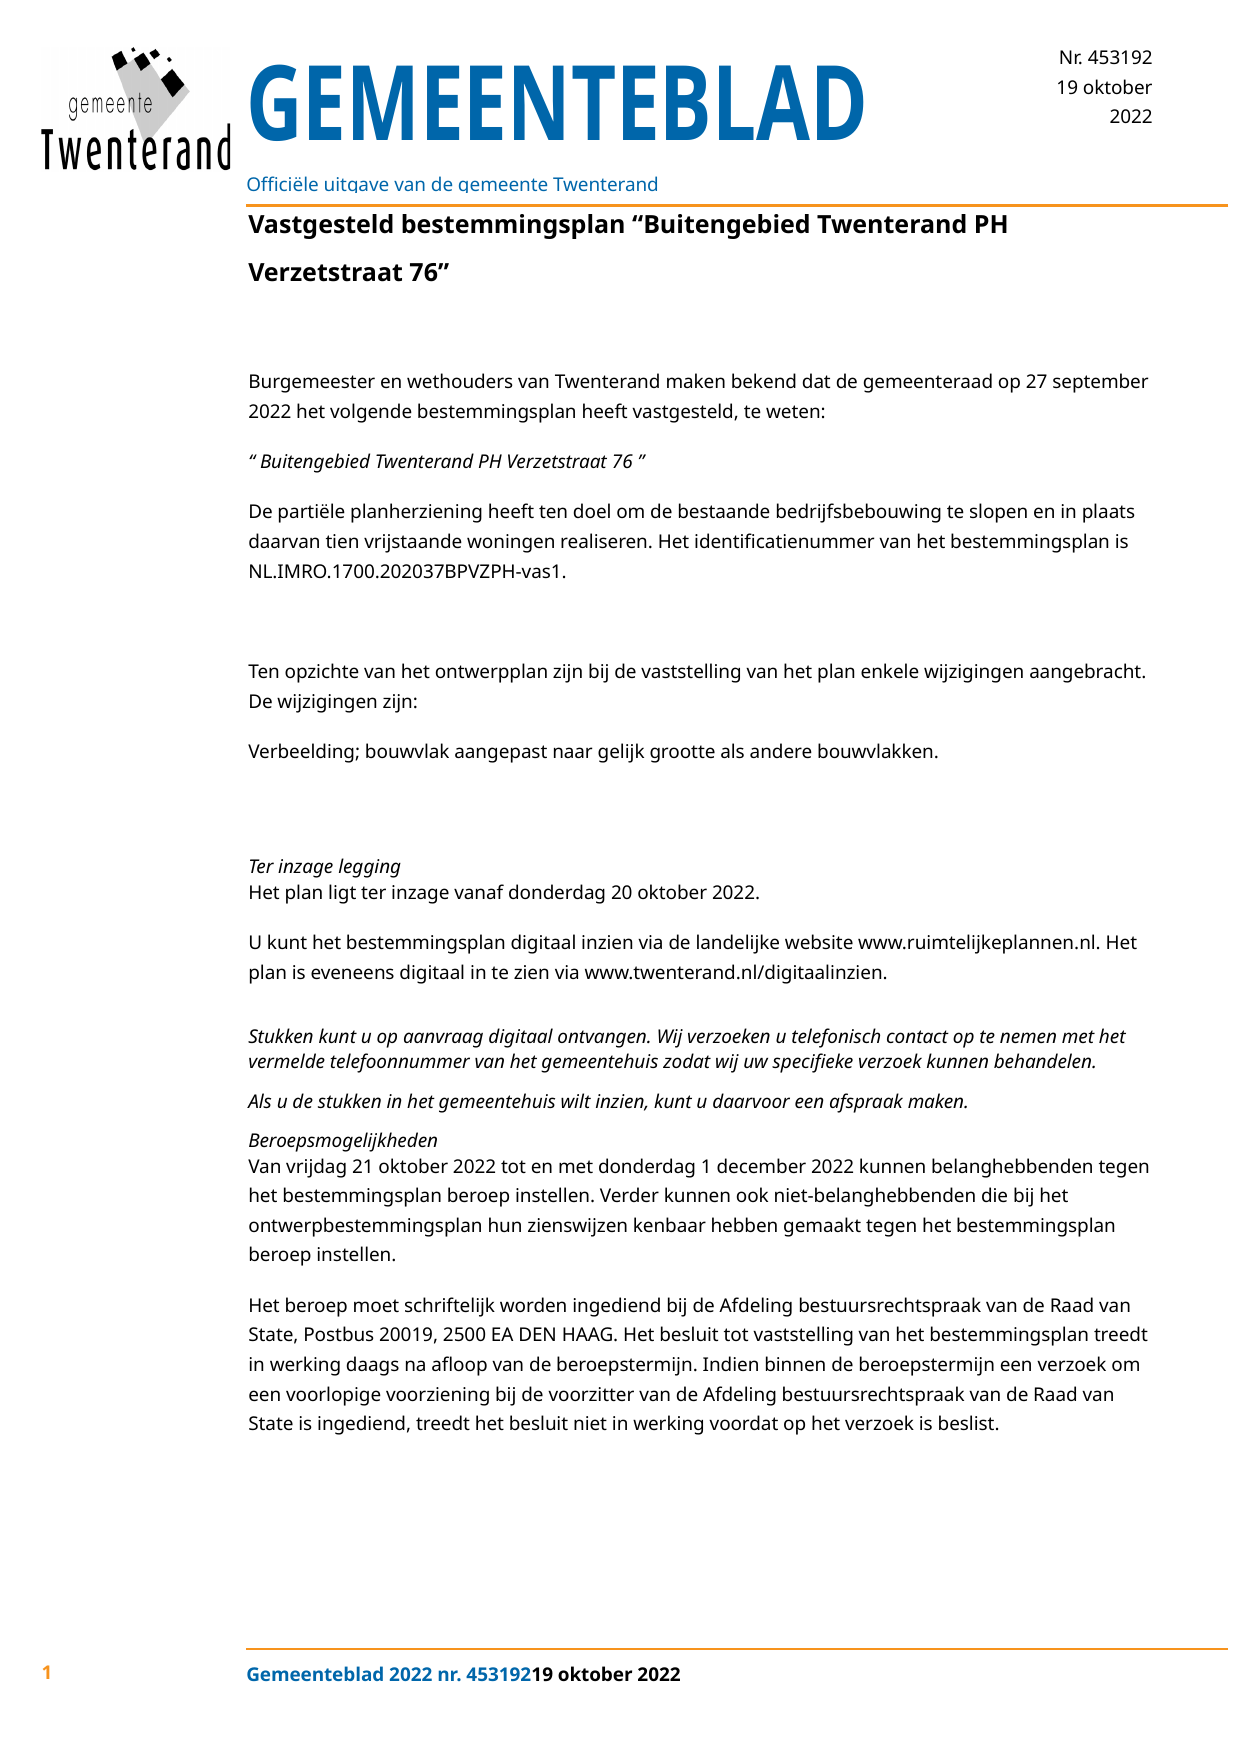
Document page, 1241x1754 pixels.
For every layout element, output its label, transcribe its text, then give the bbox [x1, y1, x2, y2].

text Beroepsmogelijkheden [248, 1127, 1152, 1153]
text Ten opzichte van het ontwerpplan zijn bij de vaststelling van het plan enkele wijzigingen aangebracht. De wijzigingen zijn: [248, 659, 1152, 714]
text U kunt het bestemmingsplan digitaal inzien via de landelijke website www.ruimtelijkeplannen.nl. Het plan is eveneens digitaal in te zien via www.twenterand.nl/digitaalinzien. [248, 929, 1152, 984]
text De partiële planherziening heeft ten doel om de bestaande bedrijfsbebouwing te slopen en in plaats daarvan tien vrijstaande woningen realiseren. Het identificatienummer van het bestemmingsplan is NL.IMRO.1700.202037BPVZPH-vas1. [248, 499, 1152, 584]
text Van vrijdag 21 oktober 2022 tot en met donderdag 1 december 2022 kunnen belanghebbenden tegen het bestemmingsplan beroep instellen. Verder kunnen ook niet-belanghebbenden die bij het ontwerpbestemmingsplan hun zienswijzen kenbaar hebben gemaakt tegen het bestemmingsplan beroep instellen. [248, 1153, 1152, 1267]
text Stukken kunt u op aanvraag digitaal ontvangen. Wij verzoeken u telefonisch contact op te nemen met het vermelde telefoonnummer van het gemeentehuis zodat wij uw specifieke verzoek kunnen behandelen. [248, 1023, 1152, 1074]
text Ter inzage legging [248, 853, 1152, 879]
text Verbeelding; bouwvlak aangepast naar gelijk grootte als andere bouwvlakken. [248, 739, 1152, 764]
text Vastgesteld bestemmingsplan “Buitengebied Twenterand PH Verzetstraat 76” [248, 207, 1152, 288]
text Als u de stukken in het gemeentehuis wilt inzien, kunt u daarvoor een afspraak maken. [248, 1088, 1152, 1113]
picture [41, 47, 231, 172]
text Het beroep moet schriftelijk worden ingediend bij de Afdeling bestuursrechtspraak van de Raad van State, Postbus 20019, 2500 EA DEN HAAG. Het besluit tot vaststelling van het bestemmingsplan treedt in werking daags na afloop van de beroepstermijn. Indien binnen de beroepstermijn een verzoek om een voorlopige voorziening bij de voorzitter van de Afdeling bestuursrechtspraak van de Raad van State is ingediend, treedt het besluit niet in werking voordat op het verzoek is beslist. [248, 1292, 1152, 1436]
text Het plan ligt ter inzage vanaf donderdag 20 oktober 2022. [248, 879, 1152, 904]
text “ Buitengebied Twenterand PH Verzetstraat 76 ” [248, 448, 1152, 474]
text Burgemeester en wethouders van Twenterand maken bekend dat de gemeenteraad op 27 september 2022 het volgende bestemmingsplan heeft vastgesteld, te weten: [248, 368, 1152, 424]
